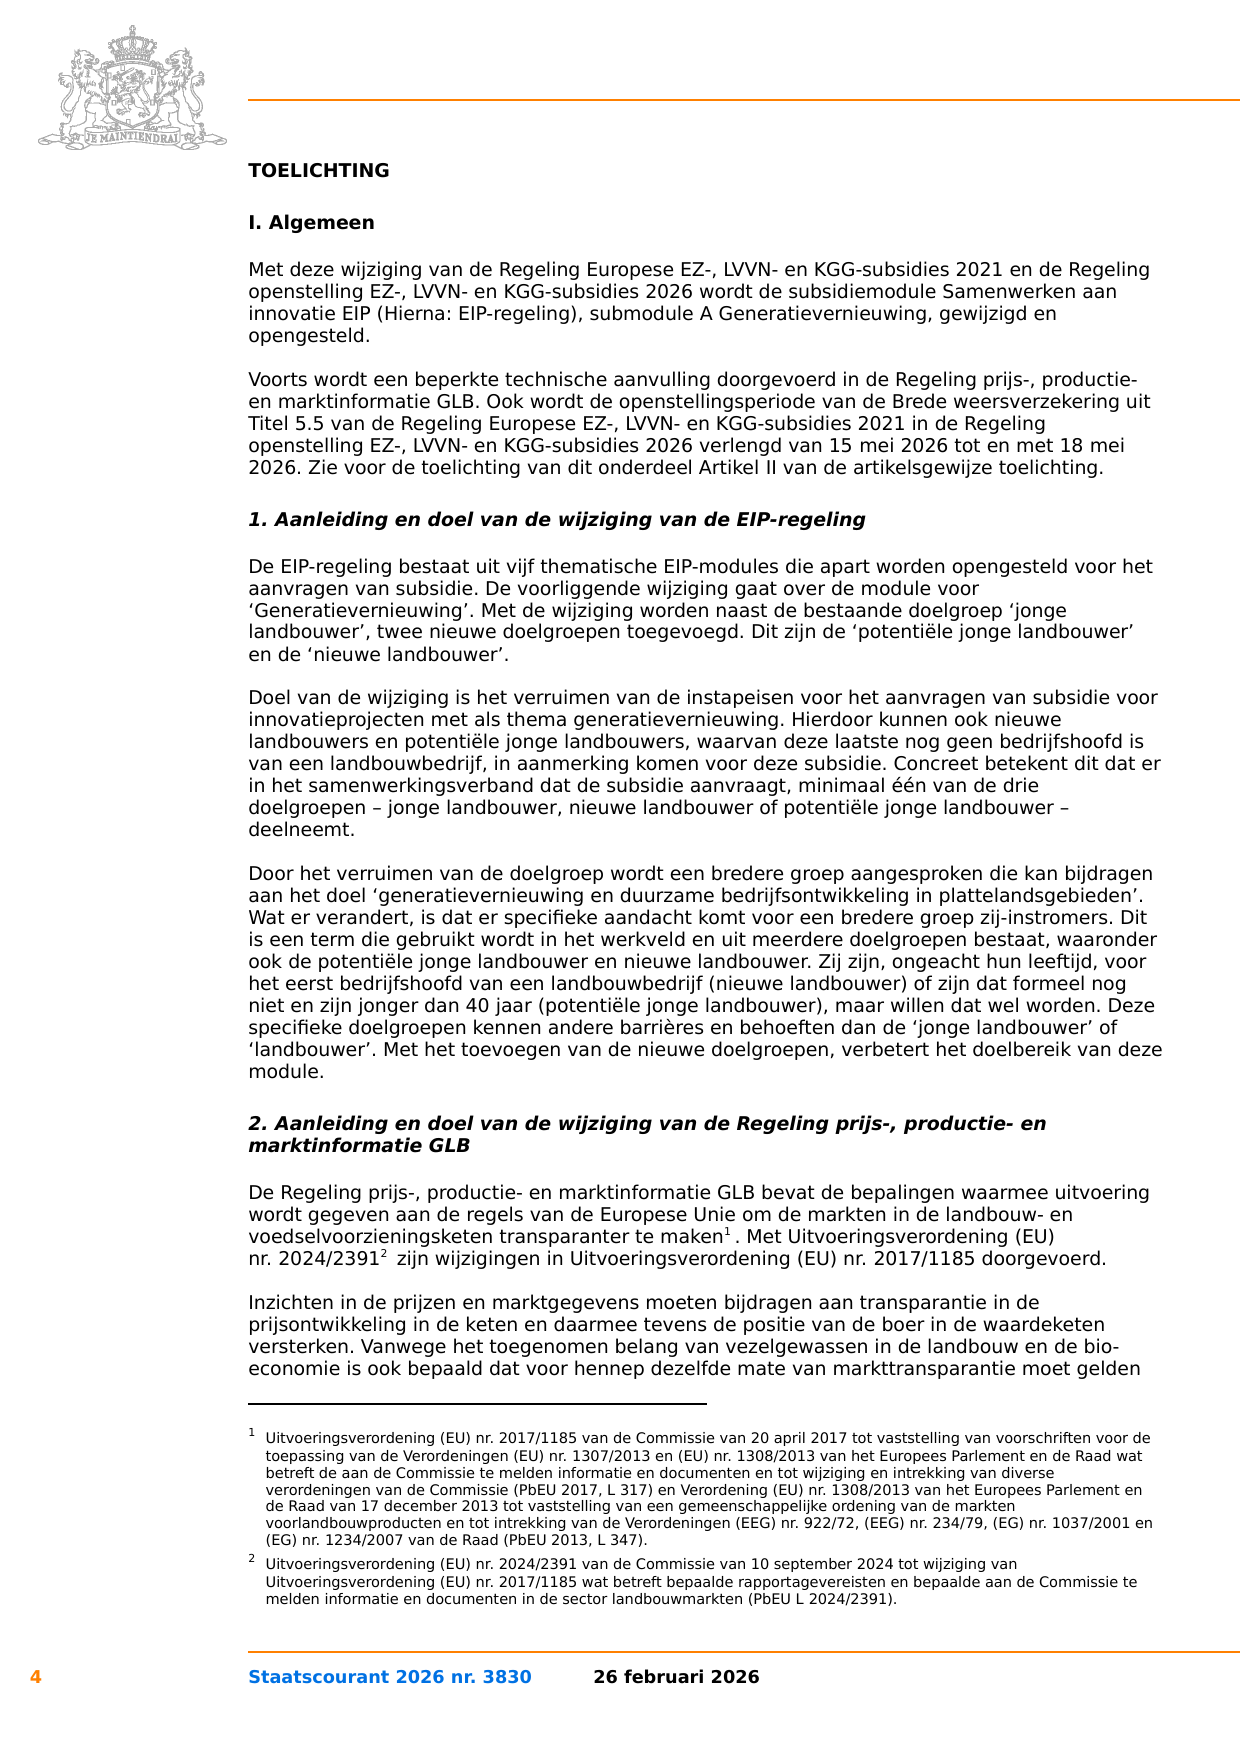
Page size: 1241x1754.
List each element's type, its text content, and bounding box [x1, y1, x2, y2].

text De EIP-regeling bestaat uit vijf thematische EIP-modules die apart worden opengesteld voor het aanvragen van subsidie. De voorliggende wijziging gaat over de module voor ‘Generatievernieuwing’. Met de wijziging worden naast de bestaande doelgroep ‘jonge landbouwer’, twee nieuwe doelgroepen toegevoegd. Dit zijn de ‘potentiële jonge landbouwer’ en de ‘nieuwe landbouwer’. [248, 556, 1163, 665]
text Met deze wijziging van de Regeling Europese EZ-, LVVN- en KGG-subsidies 2021 en de Regeling openstelling EZ-, LVVN- en KGG-subsidies 2026 wordt de subsidiemodule Samenwerken aan innovatie EIP (Hierna: EIP-regeling), submodule A Generatievernieuwing, gewijzigd en opengesteld. [248, 259, 1163, 347]
text Inzichten in de prijzen en marktgegevens moeten bijdragen aan transparantie in de prijsontwikkeling in de keten en daarmee tevens de positie van de boer in de waardeketen versterken. Vanwege het toegenomen belang van vezelgewassen in de landbouw en de bio-economie is ook bepaald dat voor hennep dezelfde mate van markttransparantie moet gelden [248, 1292, 1163, 1379]
subtitle I. Algemeen [248, 212, 1163, 234]
text Voorts wordt een beperkte technische aanvulling doorgevoerd in de Regeling prijs-, productie- en marktinformatie GLB. Ook wordt de openstellingsperiode van de Brede weersverzekering uit Titel 5.5 van de Regeling Europese EZ-, LVVN- en KGG-subsidies 2021 in de Regeling openstelling EZ-, LVVN- en KGG-subsidies 2026 verlengd van 15 mei 2026 tot en met 18 mei 2026. Zie voor de toelichting van dit onderdeel Artikel II van de artikelsgewijze toelichting. [248, 369, 1163, 478]
subtitle 1. Aanleiding en doel van de wijziging van de EIP-regeling [248, 508, 1163, 531]
subtitle TOELICHTING [248, 160, 1163, 182]
picture [38, 25, 227, 150]
text De Regeling prijs-, productie- en marktinformatie GLB bevat de bepalingen waarmee uitvoering wordt gegeven aan de regels van de Europese Unie om de markten in de landbouw- en voedselvoorzieningsketen transparanter te maken. Met Uitvoeringsverordening (EU) nr. 2024/2391 zijn wijzigingen in Uitvoeringsverordening (EU) nr. 2017/1185 doorgevoerd. [248, 1182, 1163, 1270]
text Uitvoeringsverordening (EU) nr. 2017/1185 van de Commissie van 20 april 2017 tot vaststelling van voorschriften voor de toepassing van de Verordeningen (EU) nr. 1307/2013 en (EU) nr. 1308/2013 van het Europees Parlement en de Raad wat betreft de aan de Commissie te melden informatie en documenten en tot wijziging en intrekking van diverse verordeningen van de Commissie (PbEU 2017, L 317) en Verordening (EU) nr. 1308/2013 van het Europees Parlement en de Raad van 17 december 2013 tot vaststelling van een gemeenschappelijke ordening van de markten voorlandbouwproducten en tot intrekking van de Verordeningen (EEG) nr. 922/72, (EEG) nr. 234/79, (EG) nr. 1037/2001 en (EG) nr. 1234/2007 van de Raad (PbEU 2013, L 347). [248, 1426, 1163, 1549]
text Doel van de wijziging is het verruimen van de instapeisen voor het aanvragen van subsidie voor innovatieprojecten met als thema generatievernieuwing. Hierdoor kunnen ook nieuwe landbouwers en potentiële jonge landbouwers, waarvan deze laatste nog geen bedrijfshoofd is van een landbouwbedrijf, in aanmerking komen voor deze subsidie. Concreet betekent dit dat er in het samenwerkingsverband dat de subsidie aanvraagt, minimaal één van de drie doelgroepen – jonge landbouwer, nieuwe landbouwer of potentiële jonge landbouwer – deelneemt. [248, 687, 1163, 841]
text Uitvoeringsverordening (EU) nr. 2024/2391 van de Commissie van 10 september 2024 tot wijziging van Uitvoeringsverordening (EU) nr. 2017/1185 wat betreft bepaalde rapportagevereisten en bepaalde aan de Commissie te melden informatie en documenten in de sector landbouwmarkten (PbEU L 2024/2391). [248, 1552, 1163, 1608]
subtitle 2. Aanleiding en doel van de wijziging van de Regeling prijs-, productie- en marktinformatie GLB [248, 1113, 1163, 1157]
text Door het verruimen van de doelgroep wordt een bredere groep aangesproken die kan bijdragen aan het doel ‘generatievernieuwing en duurzame bedrijfsontwikkeling in plattelandsgebieden’. Wat er verandert, is dat er specifieke aandacht komt voor een bredere groep zij-instromers. Dit is een term die gebruikt wordt in het werkveld en uit meerdere doelgroepen bestaat, waaronder ook de potentiële jonge landbouwer en nieuwe landbouwer. Zij zijn, ongeacht hun leeftijd, voor het eerst bedrijfshoofd van een landbouwbedrijf (nieuwe landbouwer) of zijn dat formeel nog niet en zijn jonger dan 40 jaar (potentiële jonge landbouwer), maar willen dat wel worden. Deze specifieke doelgroepen kennen andere barrières en behoeften dan de ‘jonge landbouwer’ of ‘landbouwer’. Met het toevoegen van de nieuwe doelgroepen, verbetert het doelbereik van deze module. [248, 863, 1163, 1083]
